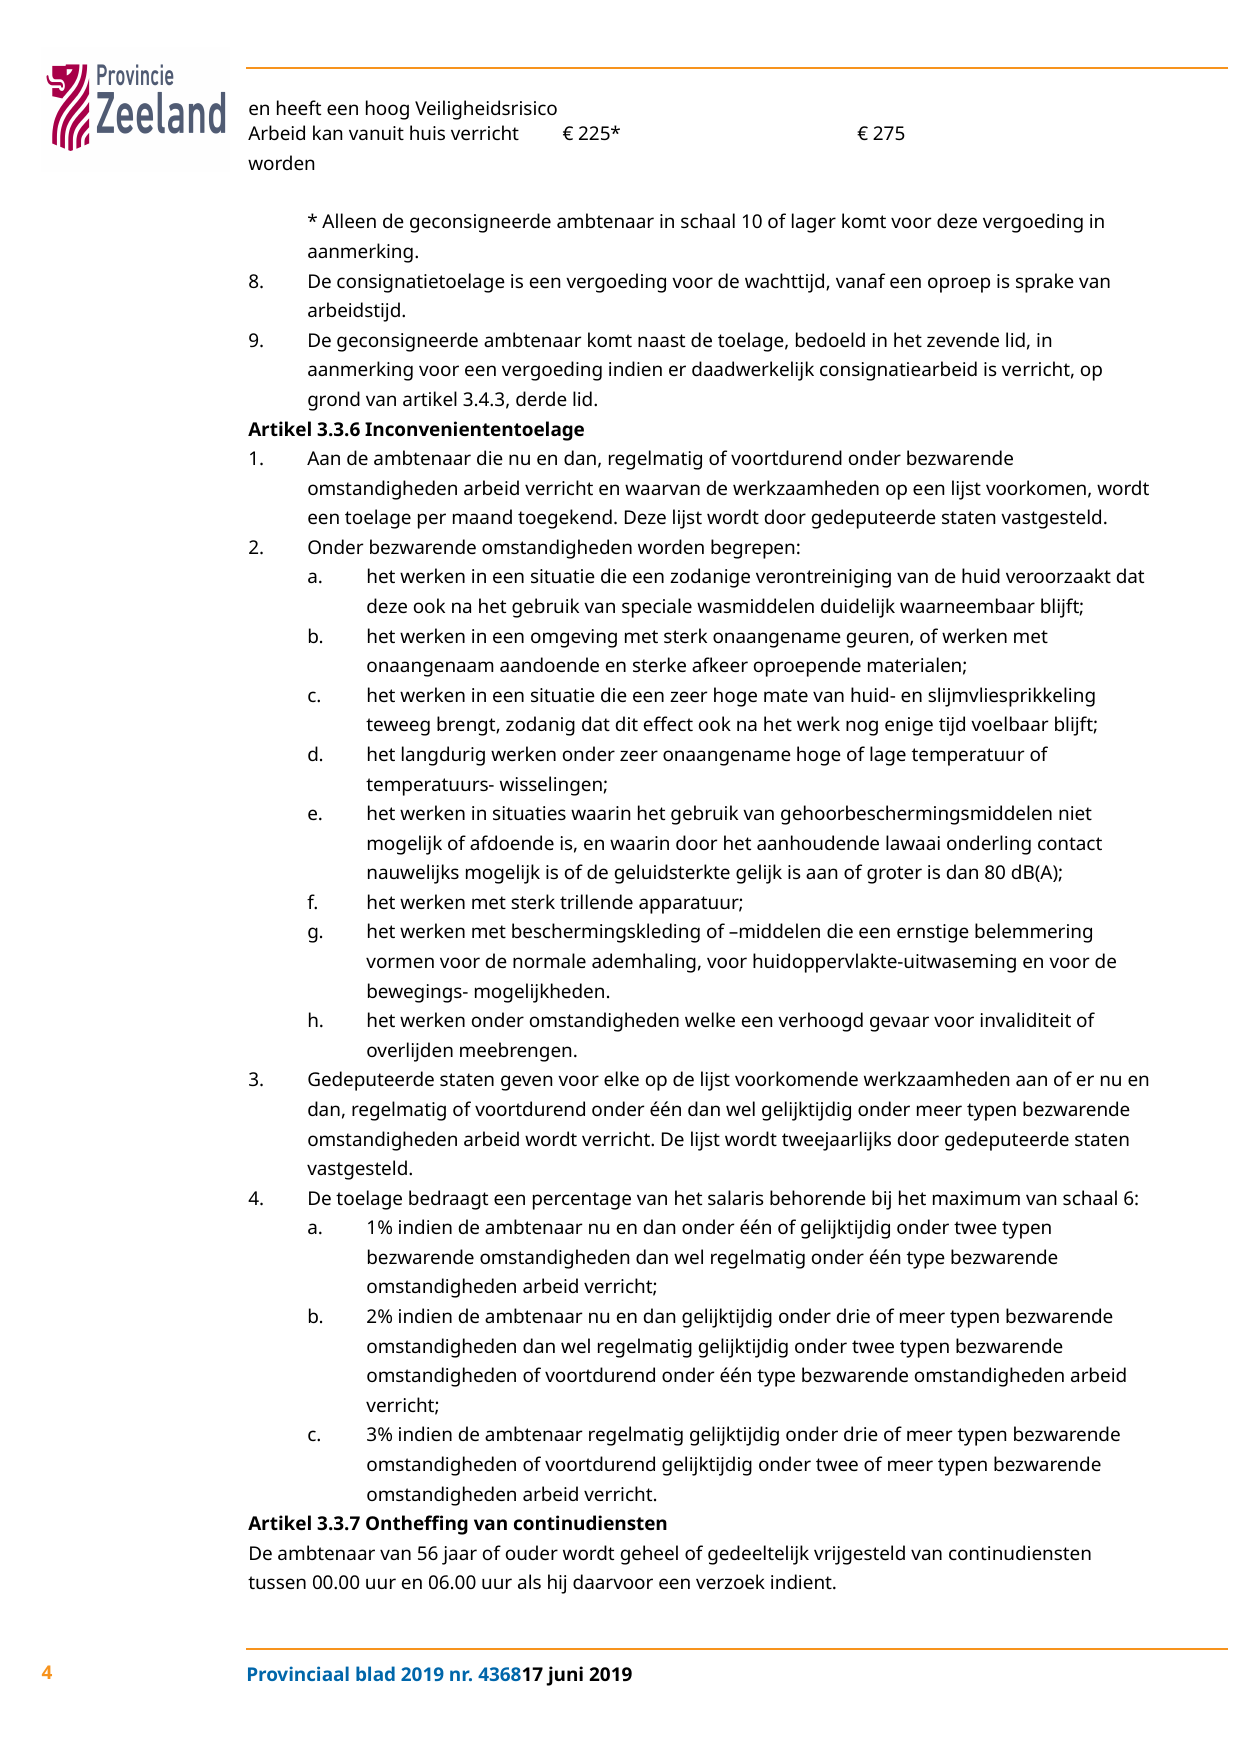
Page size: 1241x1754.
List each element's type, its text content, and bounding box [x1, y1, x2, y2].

list Aan de ambtenaar die nu en dan, regelmatig of voortdurend onder bezwarende omstandigheden arbeid verricht en waarvan de werkzaamheden op een lijst voorkomen, wordt een toelage per maand toegekend. Deze lijst wordt door gedeputeerde staten vastgesteld. [248, 445, 1152, 530]
list het werken in een situatie die een zeer hoge mate van huid- en slijmvliesprikkeling teweeg brengt, zodanig dat dit effect ook na het werk nog enige tijd voelbaar blijft; [307, 682, 1152, 737]
picture [41, 47, 231, 172]
text Artikel 3.3.6 Inconveniententoelage [248, 416, 1152, 441]
table_cell [857, 95, 1152, 121]
list het werken met beschermingskleding of –middelen die een ernstige belemmering vormen voor de normale ademhaling, voor huidoppervlakte-uitwaseming en voor de bewegings- mogelijkheden. [307, 919, 1152, 1003]
list 2% indien de ambtenaar nu en dan gelijktijdig onder drie of meer typen bezwarende omstandigheden dan wel regelmatig gelijktijdig onder twee typen bezwarende omstandigheden of voortdurend onder één type bezwarende omstandigheden arbeid verricht; [307, 1303, 1152, 1418]
list het werken in een omgeving met sterk onaangename geuren, of werken met onaangenaam aandoende en sterke afkeer oproepende materialen; [307, 623, 1152, 678]
list De toelage bedraagt een percentage van het salaris behorende bij het maximum van schaal 6: [248, 1185, 1152, 1211]
list De geconsigneerde ambtenaar komt naast de toelage, bedoeld in het zevende lid, in aanmerking voor een vergoeding indien er daadwerkelijk consignatiearbeid is verricht, op grond van artikel 3.4.3, derde lid. [248, 327, 1152, 412]
table_cell € 225* [562, 121, 857, 176]
table_cell [562, 95, 857, 121]
list * Alleen de geconsigneerde ambtenaar in schaal 10 of lager komt voor deze vergoeding in aanmerking. [248, 209, 1152, 264]
list 1% indien de ambtenaar nu en dan onder één of gelijktijdig onder twee typen bezwarende omstandigheden dan wel regelmatig onder één type bezwarende omstandigheden arbeid verricht; [307, 1214, 1152, 1299]
list het werken in een situatie die een zodanige verontreiniging van de huid veroorzaakt dat deze ook na het gebruik van speciale wasmiddelen duidelijk waarneembaar blijft; [307, 564, 1152, 619]
table_cell € 275 [857, 121, 1152, 176]
list het werken onder omstandigheden welke een verhoogd gevaar voor invaliditeit of overlijden meebrengen. [307, 1007, 1152, 1063]
table_cell en heeft een hoog Veiligheidsrisico [248, 95, 562, 121]
list het werken met sterk trillende apparatuur; [307, 889, 1152, 915]
list Onder bezwarende omstandigheden worden begrepen: [248, 534, 1152, 560]
list het werken in situaties waarin het gebruik van gehoorbeschermingsmiddelen niet mogelijk of afdoende is, en waarin door het aanhoudende lawaai onderling contact nauwelijks mogelijk is of de geluidsterkte gelijk is aan of groter is dan 80 dB(A); [307, 800, 1152, 885]
list het langdurig werken onder zeer onaangename hoge of lage temperatuur of temperatuurs- wisselingen; [307, 741, 1152, 796]
table_cell Arbeid kan vanuit huis verricht worden [248, 121, 562, 176]
list 3% indien de ambtenaar regelmatig gelijktijdig onder drie of meer typen bezwarende omstandigheden of voortdurend gelijktijdig onder twee of meer typen bezwarende omstandigheden arbeid verricht. [307, 1422, 1152, 1506]
list Gedeputeerde staten geven voor elke op de lijst voorkomende werkzaamheden aan of er nu en dan, regelmatig of voortdurend onder één dan wel gelijktijdig onder meer typen bezwarende omstandigheden arbeid wordt verricht. De lijst wordt tweejaarlijks door gedeputeerde staten vastgesteld. [248, 1067, 1152, 1181]
list De consignatietoelage is een vergoeding voor de wachttijd, vanaf een oproep is sprake van arbeidstijd. [248, 268, 1152, 323]
text De ambtenaar van 56 jaar of ouder wordt geheel of gedeeltelijk vrijgesteld van continudiensten tussen 00.00 uur en 06.00 uur als hij daarvoor een verzoek indient. [248, 1540, 1152, 1595]
text Artikel 3.3.7 Ontheffing van continudiensten [248, 1510, 1152, 1536]
